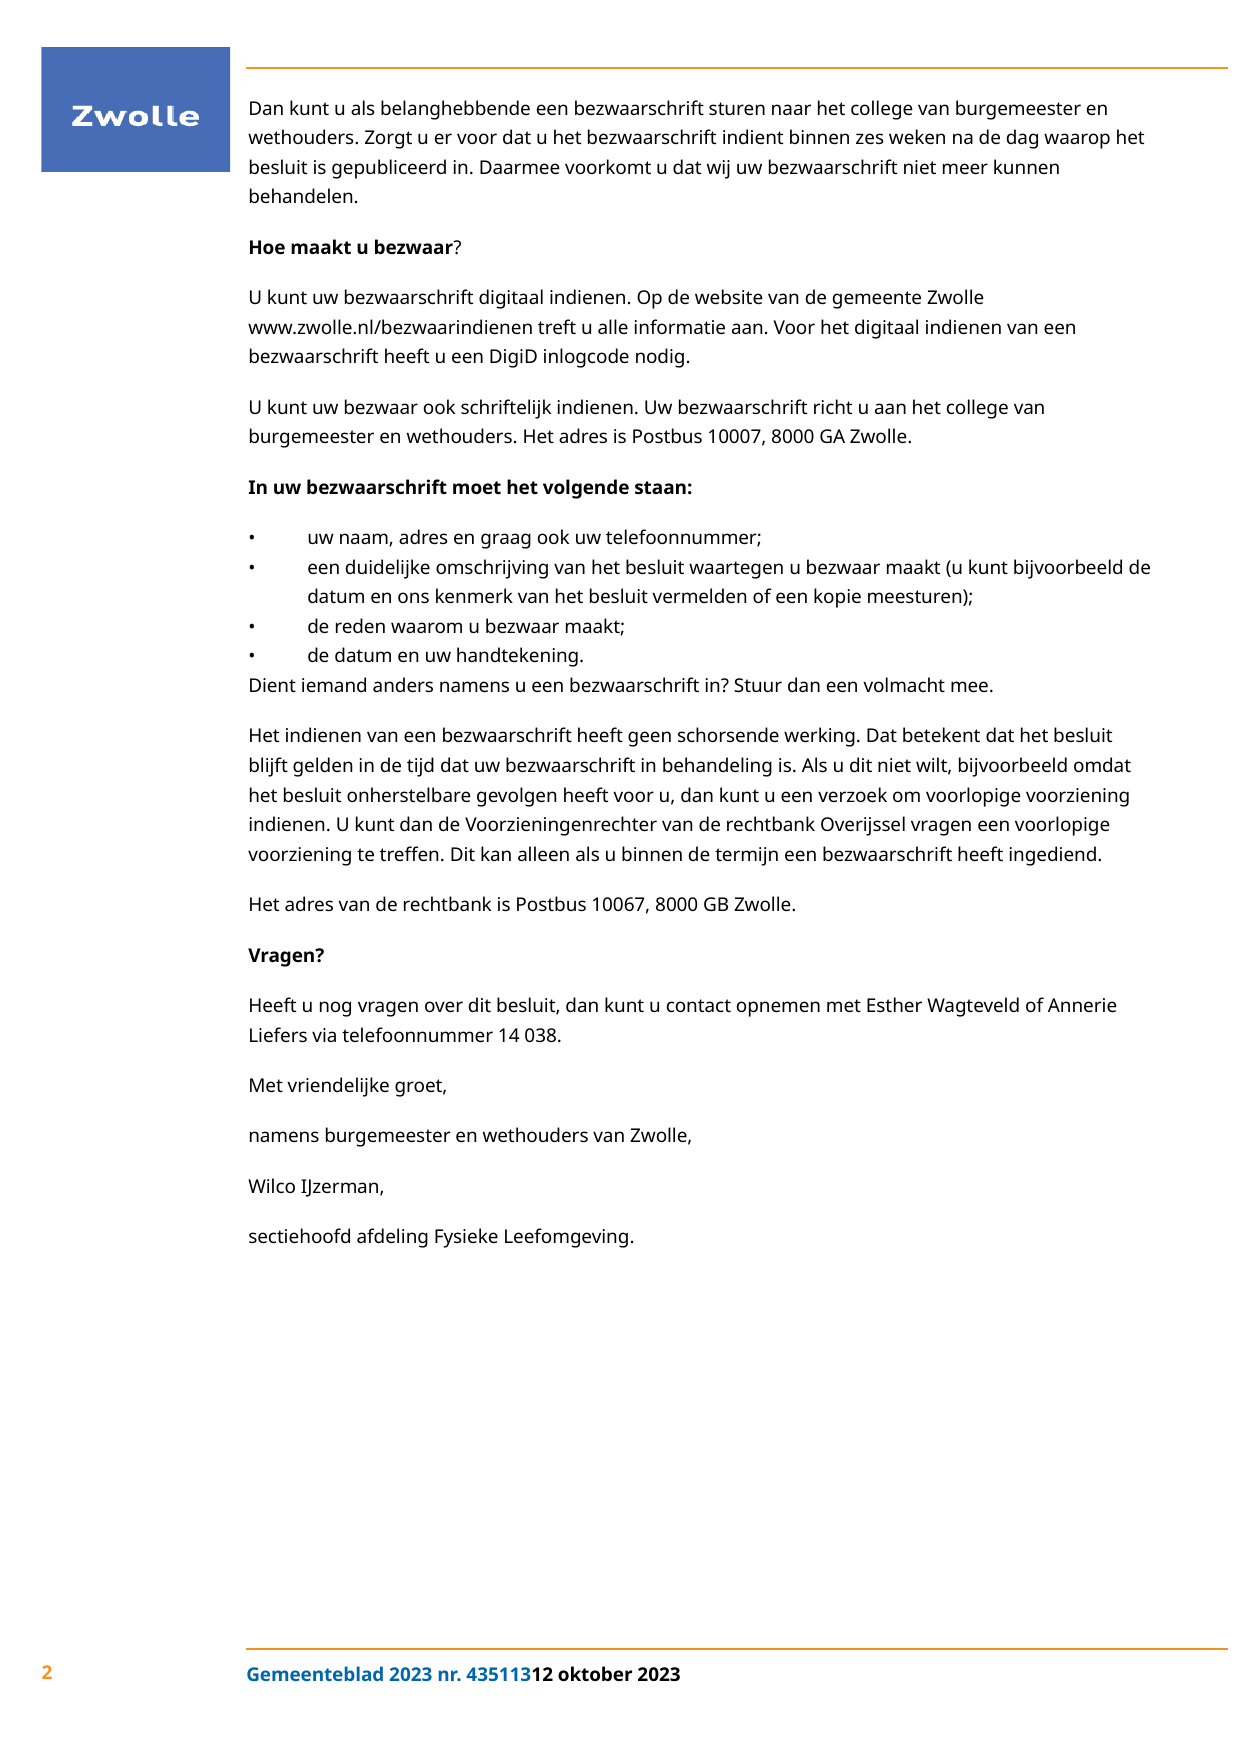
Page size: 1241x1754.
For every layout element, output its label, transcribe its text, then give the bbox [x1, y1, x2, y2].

text In uw bezwaarschrift moet het volgende staan: [248, 474, 1152, 500]
text Het indienen van een bezwaarschrift heeft geen schorsende werking. Dat betekent dat het besluit blijft gelden in de tijd dat uw bezwaarschrift in behandeling is. Als u dit niet wilt, bijvoorbeeld omdat het besluit onherstelbare gevolgen heeft voor u, dan kunt u een verzoek om voorlopige voorziening indienen. U kunt dan de Voorzieningenrechter van de rechtbank Overijssel vragen een voorlopige voorziening te treffen. Dit kan alleen als u binnen de termijn een bezwaarschrift heeft ingediend. [248, 723, 1152, 867]
text Heeft u nog vragen over dit besluit, dan kunt u contact opnemen met Esther Wagteveld of Annerie Liefers via telefoonnummer 14 038. [248, 992, 1152, 1048]
list de reden waarom u bezwaar maakt; [248, 613, 1152, 639]
list de datum en uw handtekening. [248, 643, 1152, 668]
text Dient iemand anders namens u een bezwaarschrift in? Stuur dan een volmacht mee. [248, 672, 1152, 698]
list een duidelijke omschrijving van het besluit waartegen u bezwaar maakt (u kunt bijvoorbeeld de datum en ons kenmerk van het besluit vermelden of een kopie meesturen); [248, 554, 1152, 609]
text U kunt uw bezwaar ook schriftelijk indienen. Uw bezwaarschrift richt u aan het college van burgemeester en wethouders. Het adres is Postbus 10007, 8000 GA Zwolle. [248, 394, 1152, 449]
text sectiehoofd afdeling Fysieke Leefomgeving. [248, 1223, 1152, 1249]
text Hoe maakt u bezwaar? [248, 234, 1152, 260]
text Wilco IJzerman, [248, 1173, 1152, 1199]
text Vragen? [248, 942, 1152, 968]
picture [41, 47, 231, 172]
text Het adres van de rechtbank is Postbus 10067, 8000 GB Zwolle. [248, 891, 1152, 917]
list uw naam, adres en graag ook uw telefoonnummer; [248, 524, 1152, 550]
text Dan kunt u als belanghebbende een bezwaarschrift sturen naar het college van burgemeester en wethouders. Zorgt u er voor dat u het bezwaarschrift indient binnen zes weken na de dag waarop het besluit is gepubliceerd in. Daarmee voorkomt u dat wij uw bezwaarschrift niet meer kunnen behandelen. [248, 95, 1152, 209]
text namens burgemeester en wethouders van Zwolle, [248, 1123, 1152, 1148]
text U kunt uw bezwaarschrift digitaal indienen. Op de website van de gemeente Zwolle www.zwolle.nl/bezwaarindienen treft u alle informatie aan. Voor het digitaal indienen van een bezwaarschrift heeft u een DigiD inlogcode nodig. [248, 284, 1152, 369]
text Met vriendelijke groet, [248, 1072, 1152, 1098]
